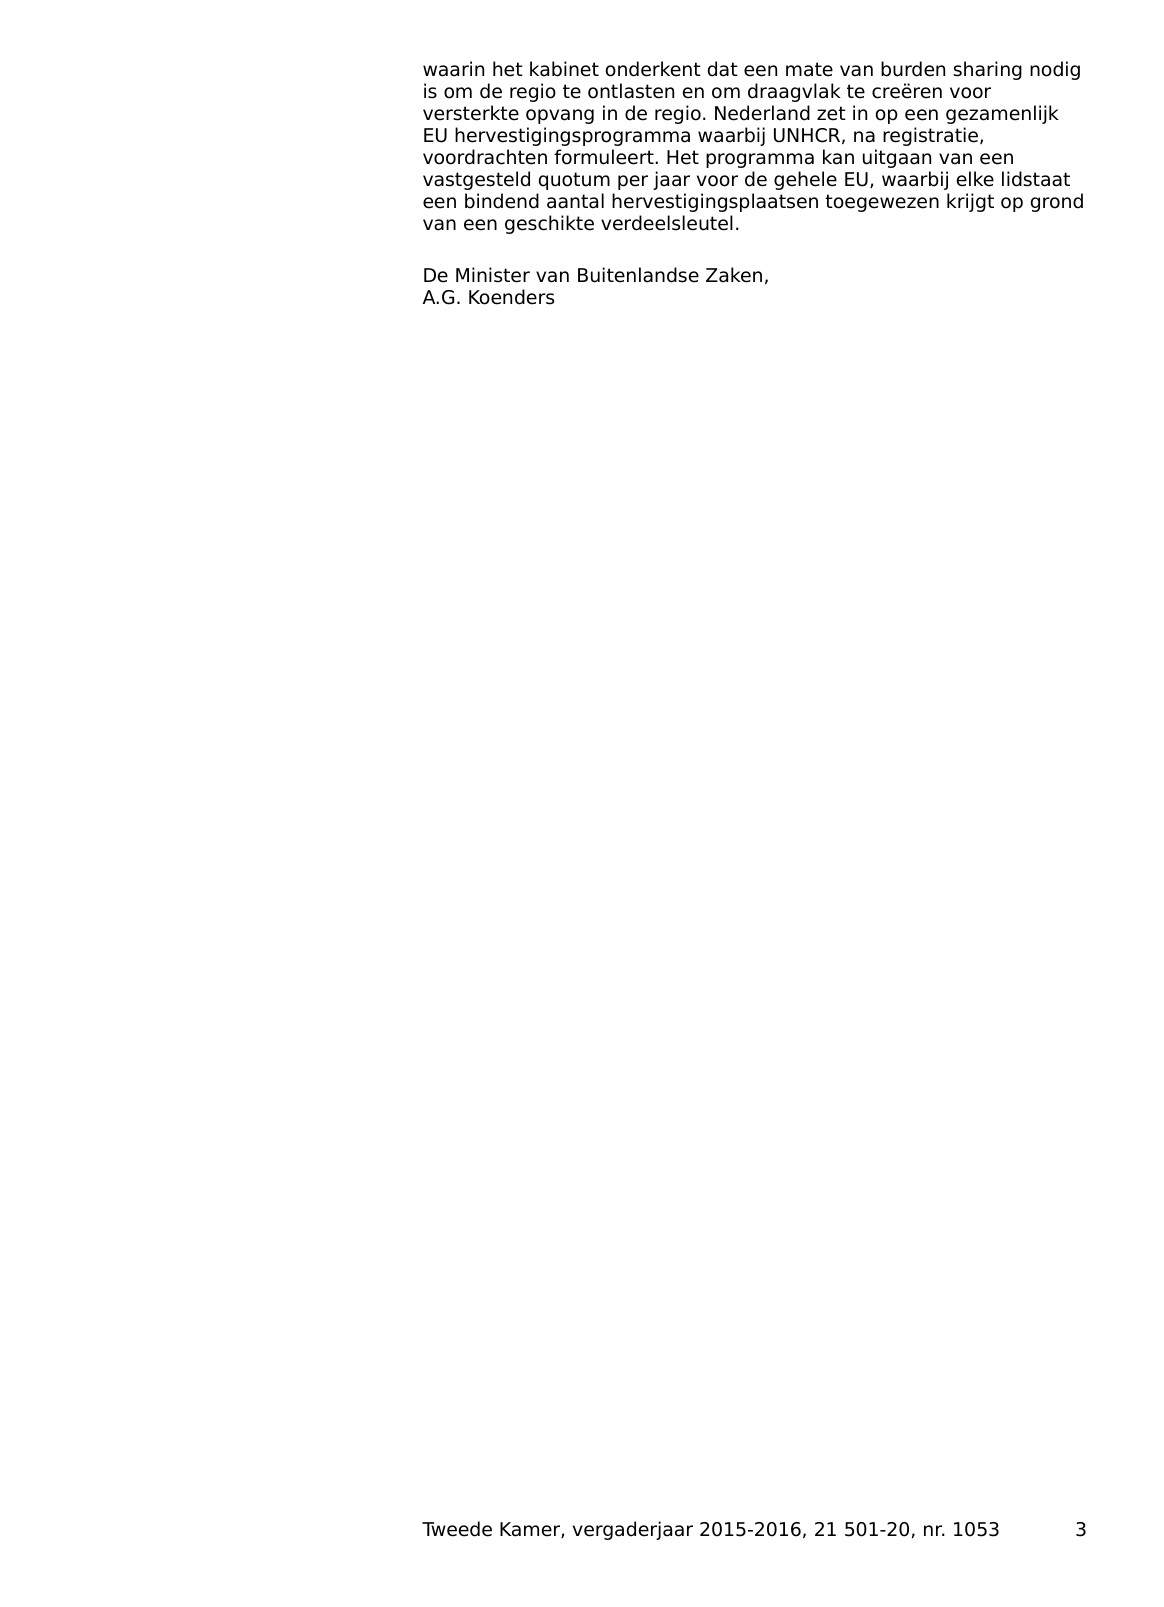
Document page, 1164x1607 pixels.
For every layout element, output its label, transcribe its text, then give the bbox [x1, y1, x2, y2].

text De Minister van Buitenlandse Zaken, A.G. Koenders [422, 265, 1087, 309]
text waarin het kabinet onderkent dat een mate van burden sharing nodig is om de regio te ontlasten en om draagvlak te creëren voor versterkte opvang in de regio. Nederland zet in op een gezamenlijk EU hervestigingsprogramma waarbij UNHCR, na registratie, voordrachten formuleert. Het programma kan uitgaan van een vastgesteld quotum per jaar voor de gehele EU, waarbij elke lidstaat een bindend aantal hervestigingsplaatsen toegewezen krijgt op grond van een geschikte verdeelsleutel. [422, 59, 1087, 235]
